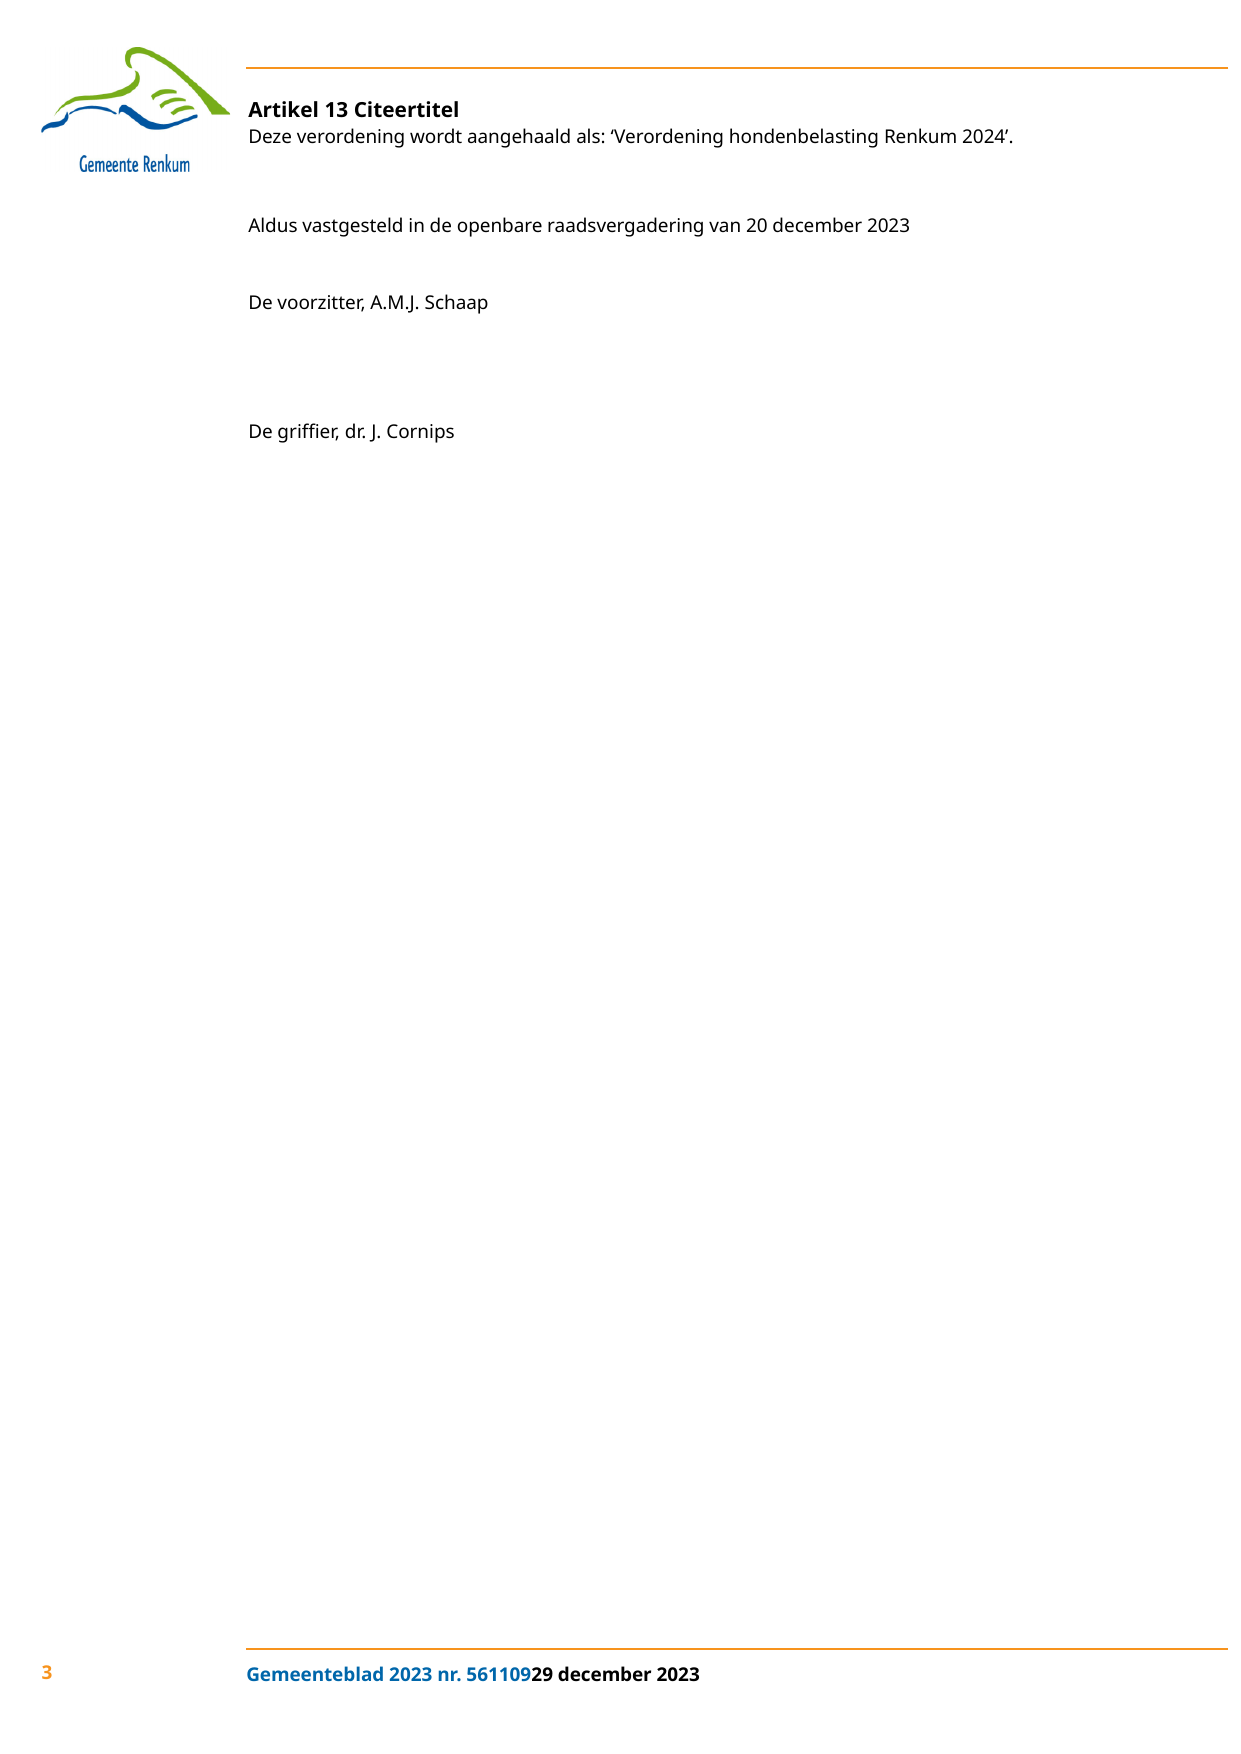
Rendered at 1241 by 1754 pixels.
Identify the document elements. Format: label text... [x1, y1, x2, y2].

text De griffier, dr. J. Cornips [248, 418, 1152, 443]
text Aldus vastgesteld in de openbare raadsvergadering van 20 december 2023 [248, 212, 1152, 238]
picture [41, 47, 231, 172]
text De voorzitter, A.M.J. Schaap [248, 289, 1152, 315]
text Deze verordening wordt aangehaald als: ‘Verordening hondenbelasting Renkum 2024’. [248, 123, 1152, 149]
text Artikel 13 Citeertitel [248, 95, 1152, 123]
